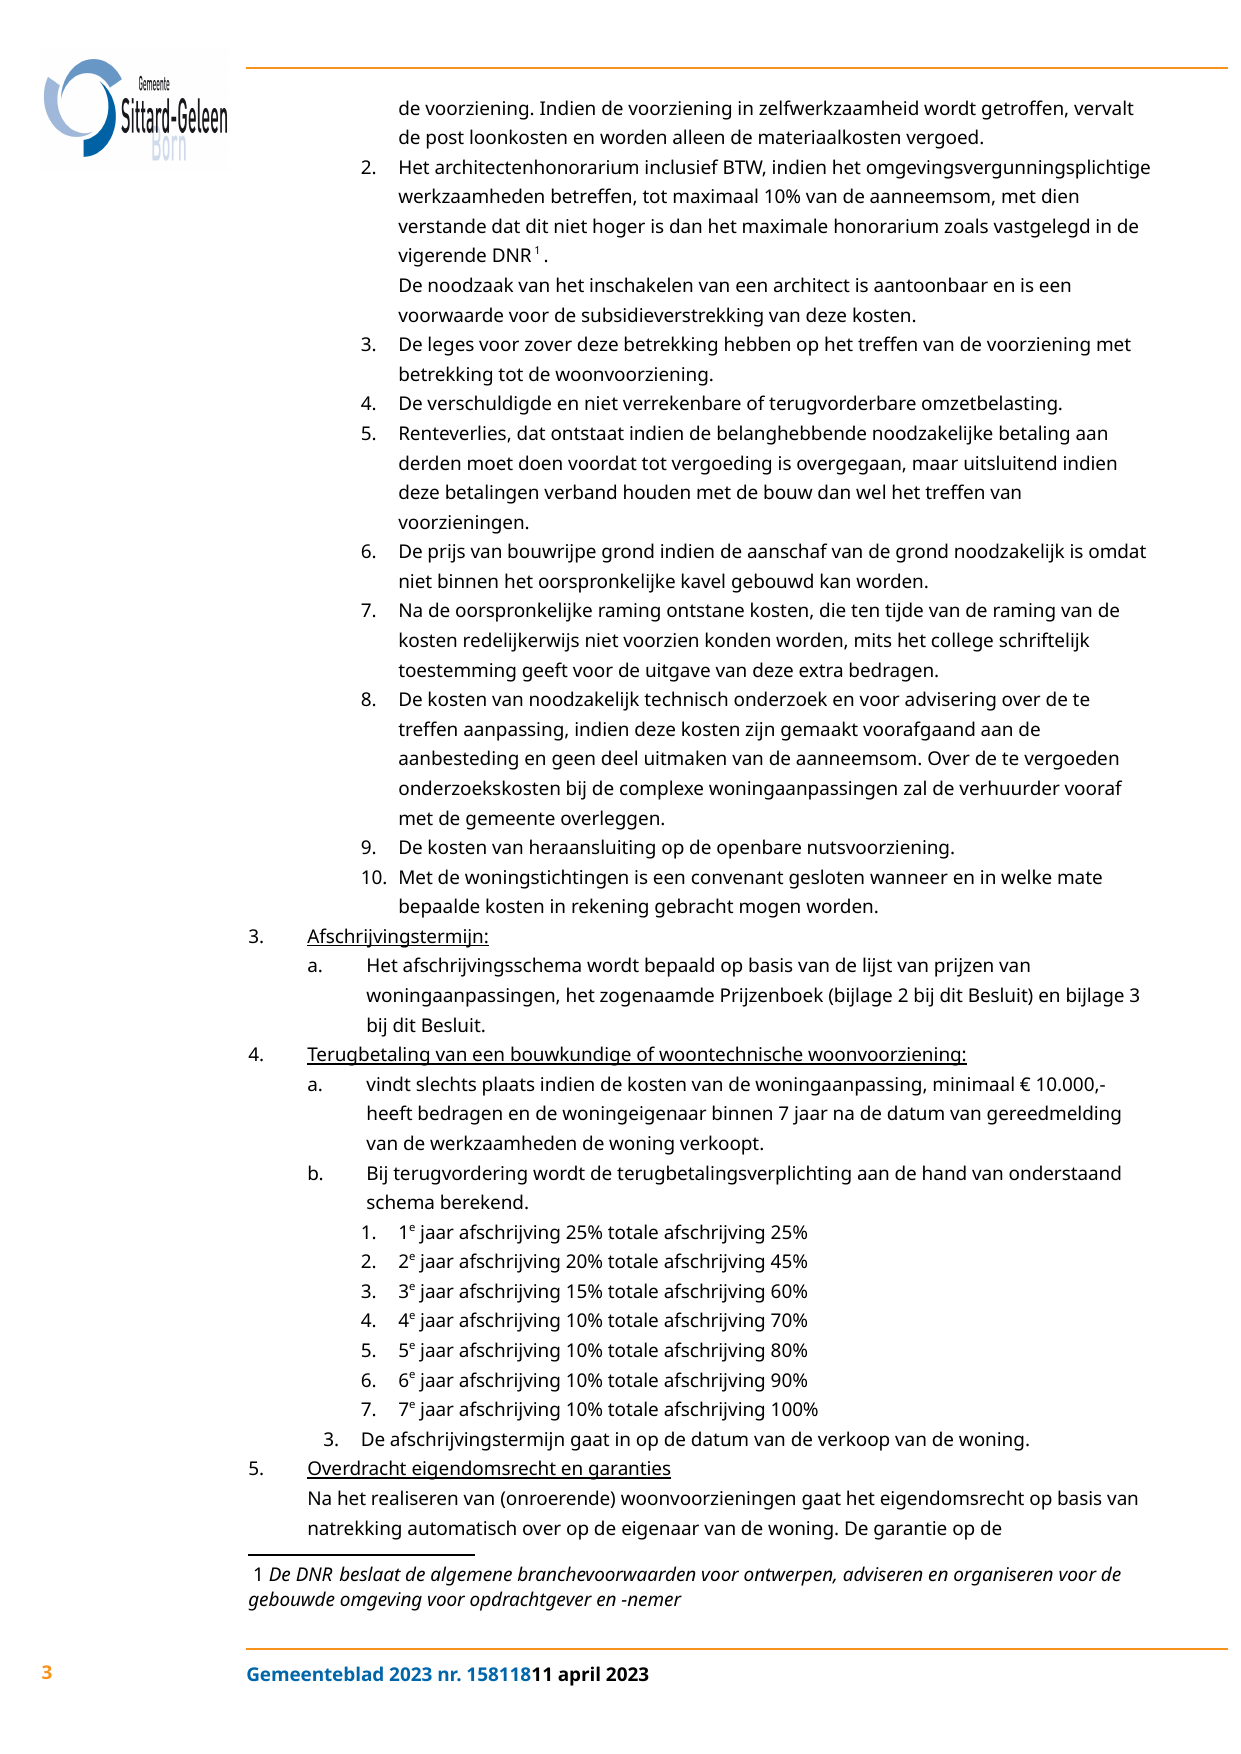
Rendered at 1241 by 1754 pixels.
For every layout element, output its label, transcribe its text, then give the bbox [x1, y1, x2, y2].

list Bij terugvordering wordt de terugbetalingsverplichting aan de hand van onderstaand schema berekend. [307, 1160, 1152, 1215]
list Renteverlies, dat ontstaat indien de belanghebbende noodzakelijke betaling aan derden moet doen voordat tot vergoeding is overgegaan, maar uitsluitend indien deze betalingen verband houden met de bouw dan wel het treffen van voorzieningen. [361, 420, 1152, 535]
list vindt slechts plaats indien de kosten van de woningaanpassing, minimaal € 10.000,- heeft bedragen en de woningeigenaar binnen 7 jaar na de datum van gereedmelding van de werkzaamheden de woning verkoopt. [307, 1071, 1152, 1156]
list De kosten van noodzakelijk technisch onderzoek en voor advisering over de te treffen aanpassing, indien deze kosten zijn gemaakt voorafgaand aan de aanbesteding en geen deel uitmaken van de aanneemsom. Over de te vergoeden onderzoekskosten bij de complexe woningaanpassingen zal de verhuurder vooraf met de gemeente overleggen. [361, 686, 1152, 831]
list De verschuldigde en niet verrekenbare of terugvorderbare omzetbelasting. [361, 391, 1152, 416]
list de voorziening. Indien de voorziening in zelfwerkzaamheid wordt getroffen, vervalt de post loonkosten en worden alleen de materiaalkosten vergoed. [361, 95, 1152, 150]
list De leges voor zover deze betrekking hebben op het treffen van de voorziening met betrekking tot de woonvoorziening. [361, 331, 1152, 387]
list 6e jaar afschrijving 10% totale afschrijving 90% [361, 1367, 1152, 1393]
list Na het realiseren van (onroerende) woonvoorzieningen gaat het eigendomsrecht op basis van natrekking automatisch over op de eigenaar van de woning. De garantie op de [248, 1485, 1152, 1541]
list De prijs van bouwrijpe grond indien de aanschaf van de grond noodzakelijk is omdat niet binnen het oorspronkelijke kavel gebouwd kan worden. [361, 538, 1152, 594]
list De afschrijvingstermijn gaat in op de datum van de verkoop van de woning. [323, 1426, 1152, 1452]
list Afschrijvingstermijn: [248, 923, 1152, 949]
picture [41, 47, 231, 172]
list 2e jaar afschrijving 20% totale afschrijving 45% [361, 1248, 1152, 1274]
list 1e jaar afschrijving 25% totale afschrijving 25% [361, 1219, 1152, 1245]
list Overdracht eigendomsrecht en garanties [248, 1456, 1152, 1481]
list 4e jaar afschrijving 10% totale afschrijving 70% [361, 1308, 1152, 1333]
list De kosten van heraansluiting op de openbare nutsvoorziening. [361, 834, 1152, 860]
list 3e jaar afschrijving 15% totale afschrijving 60% [361, 1278, 1152, 1304]
list 7e jaar afschrijving 10% totale afschrijving 100% [361, 1396, 1152, 1422]
list Het architectenhonorarium inclusief BTW, indien het omgevingsvergunningsplichtige werkzaamheden betreffen, tot maximaal 10% van de aanneemsom, met dien verstande dat dit niet hoger is dan het maximale honorarium zoals vastgelegd in de vigerende DNR. [361, 154, 1152, 268]
list Met de woningstichtingen is een convenant gesloten wanneer en in welke mate bepaalde kosten in rekening gebracht mogen worden. [361, 864, 1152, 919]
list Na de oorspronkelijke raming ontstane kosten, die ten tijde van de raming van de kosten redelijkerwijs niet voorzien konden worden, mits het college schriftelijk toestemming geeft voor de uitgave van deze extra bedragen. [361, 598, 1152, 683]
list 5e jaar afschrijving 10% totale afschrijving 80% [361, 1337, 1152, 1363]
list Terugbetaling van een bouwkundige of woontechnische woonvoorziening: [248, 1041, 1152, 1067]
list Het afschrijvingsschema wordt bepaald op basis van de lijst van prijzen van woningaanpassingen, het zogenaamde Prijzenboek (bijlage 2 bij dit Besluit) en bijlage 3 bij dit Besluit. [307, 953, 1152, 1038]
list De DNR beslaat de algemene branchevoorwaarden voor ontwerpen, adviseren en organiseren voor de gebouwde omgeving voor opdrachtgever en -nemer [248, 1561, 1152, 1612]
list De noodzaak van het inschakelen van een architect is aantoonbaar en is een voorwaarde voor de subsidieverstrekking van deze kosten. [361, 272, 1152, 328]
